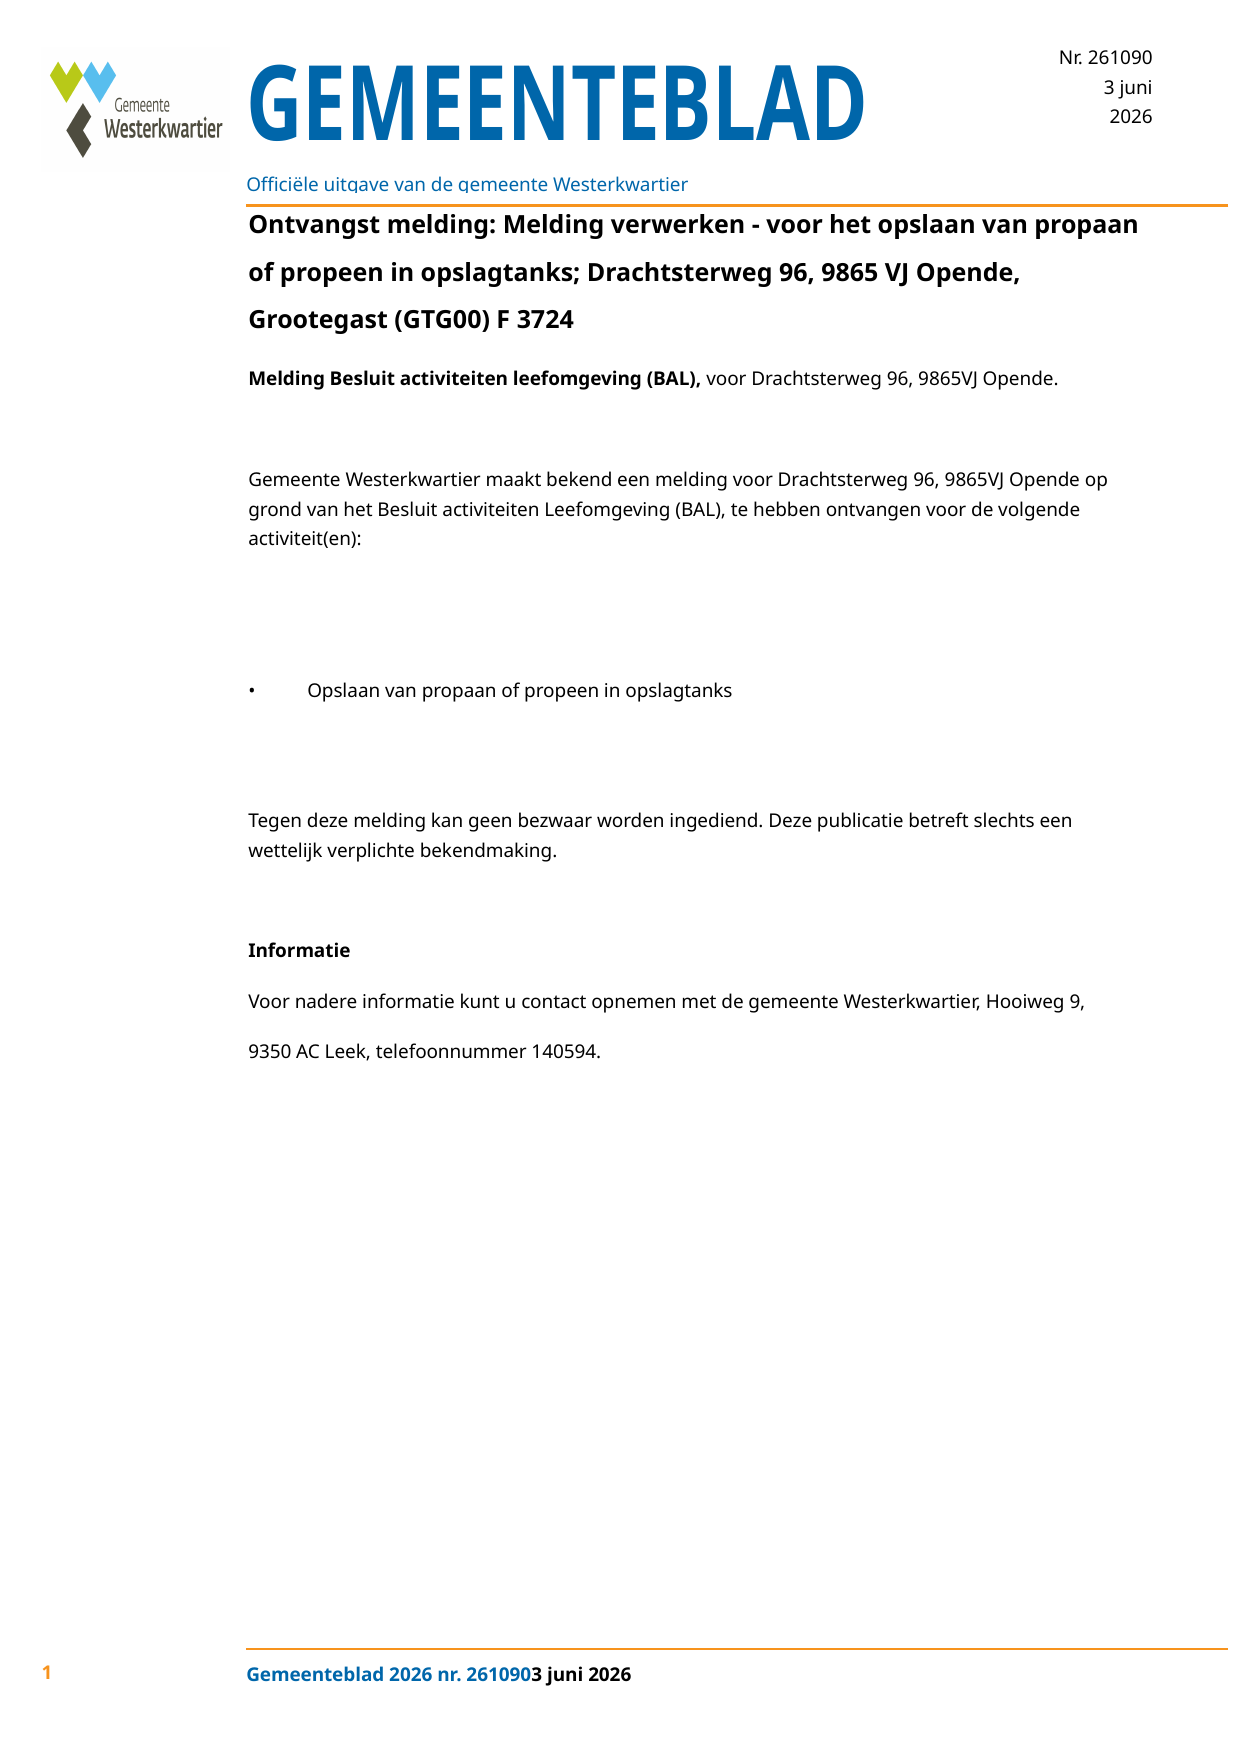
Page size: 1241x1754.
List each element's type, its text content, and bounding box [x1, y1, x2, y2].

text Tegen deze melding kan geen bezwaar worden ingediend. Deze publicatie betreft slechts een wettelijk verplichte bekendmaking. [248, 807, 1152, 862]
text 9350 AC Leek, telefoonnummer 140594. [248, 1038, 1152, 1064]
text Informatie [248, 938, 1152, 963]
text Melding Besluit activiteiten leefomgeving (BAL), voor Drachtsterweg 96, 9865VJ Opende. [248, 366, 1152, 391]
picture [41, 47, 231, 172]
text Gemeente Westerkwartier maakt bekend een melding voor Drachtsterweg 96, 9865VJ Opende op grond van het Besluit activiteiten Leefomgeving (BAL), te hebben ontvangen voor de volgende activiteit(en): [248, 466, 1152, 551]
text Voor nadere informatie kunt u contact opnemen met de gemeente Westerkwartier, Hooiweg 9, [248, 988, 1152, 1014]
text Ontvangst melding: Melding verwerken - voor het opslaan van propaan of propeen in opslagtanks; Drachtsterweg 96, 9865 VJ Opende, Grootegast (GTG00) F 3724 [248, 207, 1152, 336]
list Opslaan van propaan of propeen in opslagtanks [248, 677, 1152, 702]
